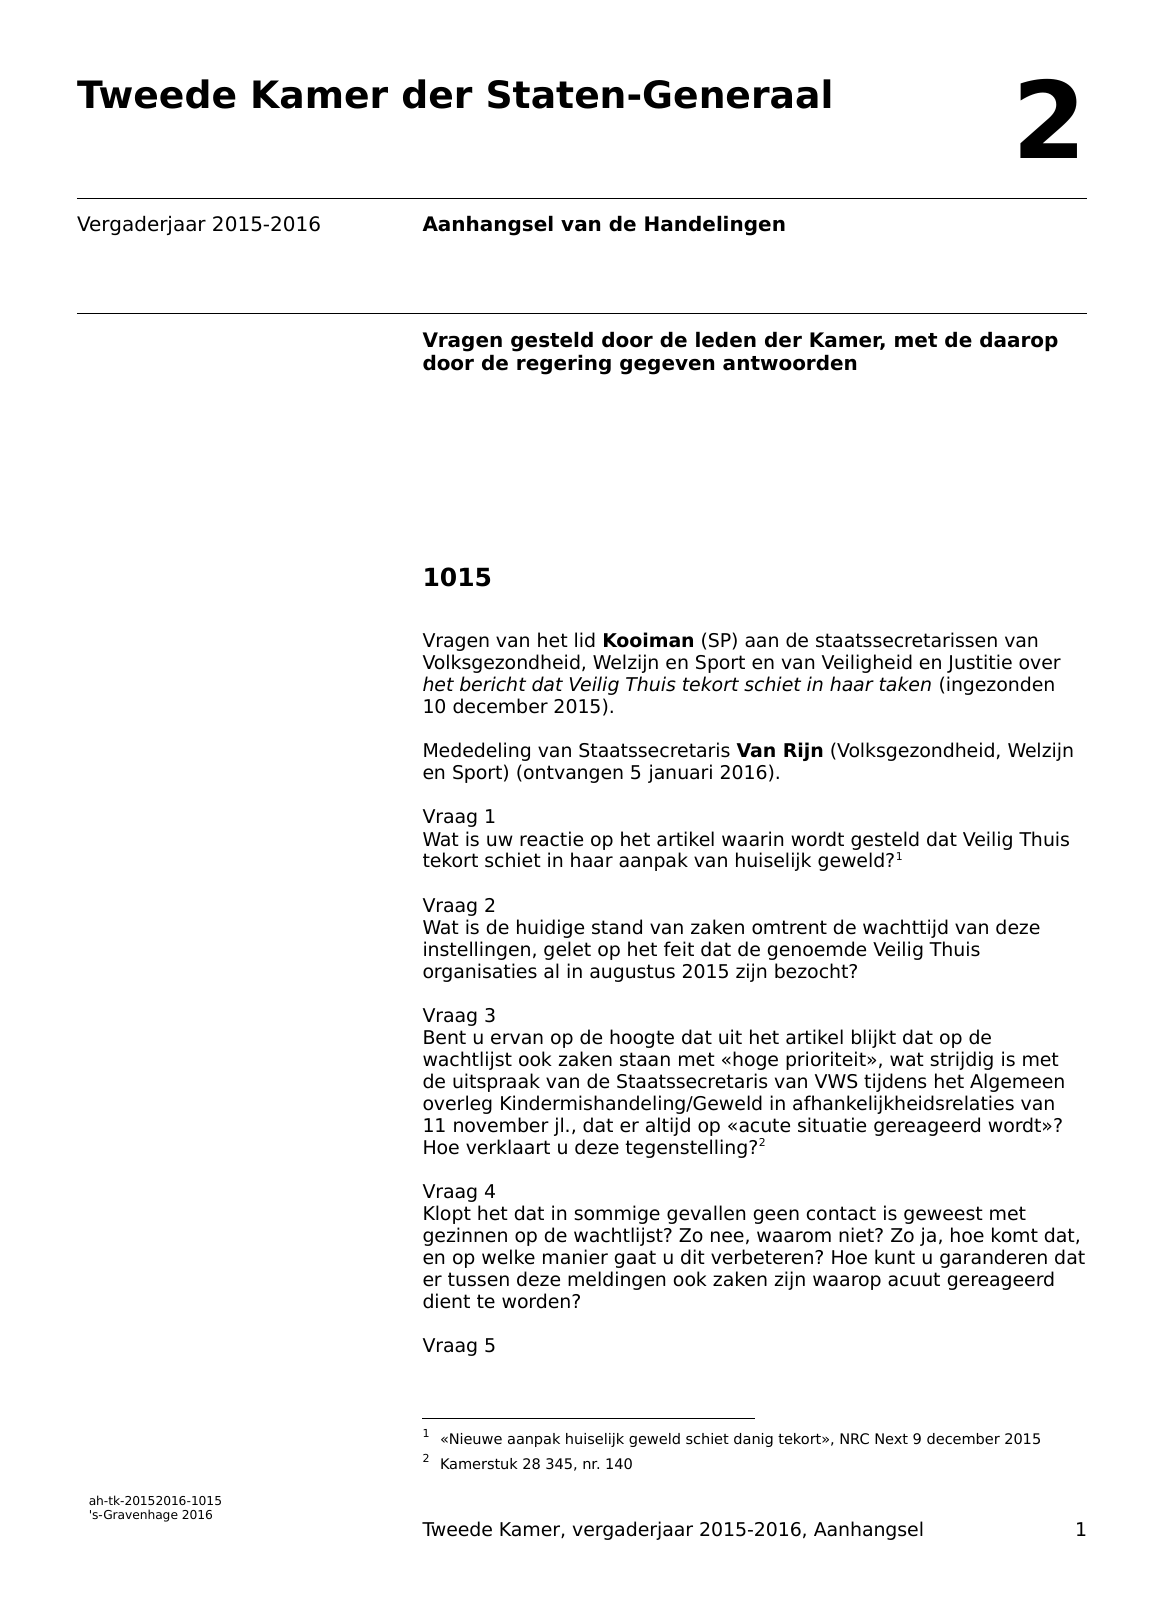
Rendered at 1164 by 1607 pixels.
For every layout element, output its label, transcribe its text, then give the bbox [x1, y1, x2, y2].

table_header 2 [886, 59, 1087, 198]
text ah-tk-20152016-1015 [88, 1494, 323, 1508]
text 1015 [422, 563, 1087, 592]
text Vraag 4 [422, 1181, 1087, 1203]
table_cell Vragen gesteld door de leden der Kamer, met de daarop door de regering gegeven antwoorden [422, 314, 1087, 375]
text Klopt het dat in sommige gevallen geen contact is geweest met gezinnen op de wachtlijst? Zo nee, waarom niet? Zo ja, hoe komt dat, en op welke manier gaat u dit verbeteren? Hoe kunt u garanderen dat er tussen deze meldingen ook zaken zijn waarop acuut gereageerd dient te worden? [422, 1203, 1087, 1313]
text Vraag 3 [422, 1005, 1087, 1027]
text Vraag 1 [422, 806, 1087, 828]
text Vragen van het lid Kooiman (SP) aan de staatssecretarissen van Volksgezondheid, Welzijn en Sport en van Veiligheid en Justitie over het bericht dat Veilig Thuis tekort schiet in haar taken (ingezonden 10 december 2015). [422, 630, 1087, 718]
text Mededeling van Staatssecretaris Van Rijn (Volksgezondheid, Welzijn en Sport) (ontvangen 5 januari 2016). [422, 740, 1087, 784]
table_header Tweede Kamer der Staten-Generaal [77, 59, 886, 198]
table_cell Aanhangsel van de Handelingen [422, 199, 1087, 313]
table_cell [77, 314, 422, 375]
table_cell Vergaderjaar 2015-2016 [77, 199, 422, 313]
text Wat is de huidige stand van zaken omtrent de wachttijd van deze instellingen, gelet op het feit dat de genoemde Veilig Thuis organisaties al in augustus 2015 zijn bezocht? [422, 917, 1087, 982]
text Wat is uw reactie op het artikel waarin wordt gesteld dat Veilig Thuis tekort schiet in haar aanpak van huiselijk geweld? [422, 828, 1087, 872]
text Bent u ervan op de hoogte dat uit het artikel blijkt dat op de wachtlijst ook zaken staan met «hoge prioriteit», wat strijdig is met de uitspraak van de Staatssecretaris van VWS tijdens het Algemeen overleg Kindermishandeling/Geweld in afhankelijkheidsrelaties van 11 november jl., dat er altijd op «acute situatie gereageerd wordt»? Hoe verklaart u deze tegenstelling? [422, 1027, 1087, 1158]
text Vraag 5 [422, 1335, 1087, 1357]
text «Nieuwe aanpak huiselijk geweld schiet danig tekort», NRC Next 9 december 2015 [422, 1427, 1087, 1449]
text 's-Gravenhage 2016 [88, 1508, 323, 1522]
text Vraag 2 [422, 894, 1087, 917]
text Kamerstuk 28 345, nr. 140 [422, 1452, 1087, 1474]
